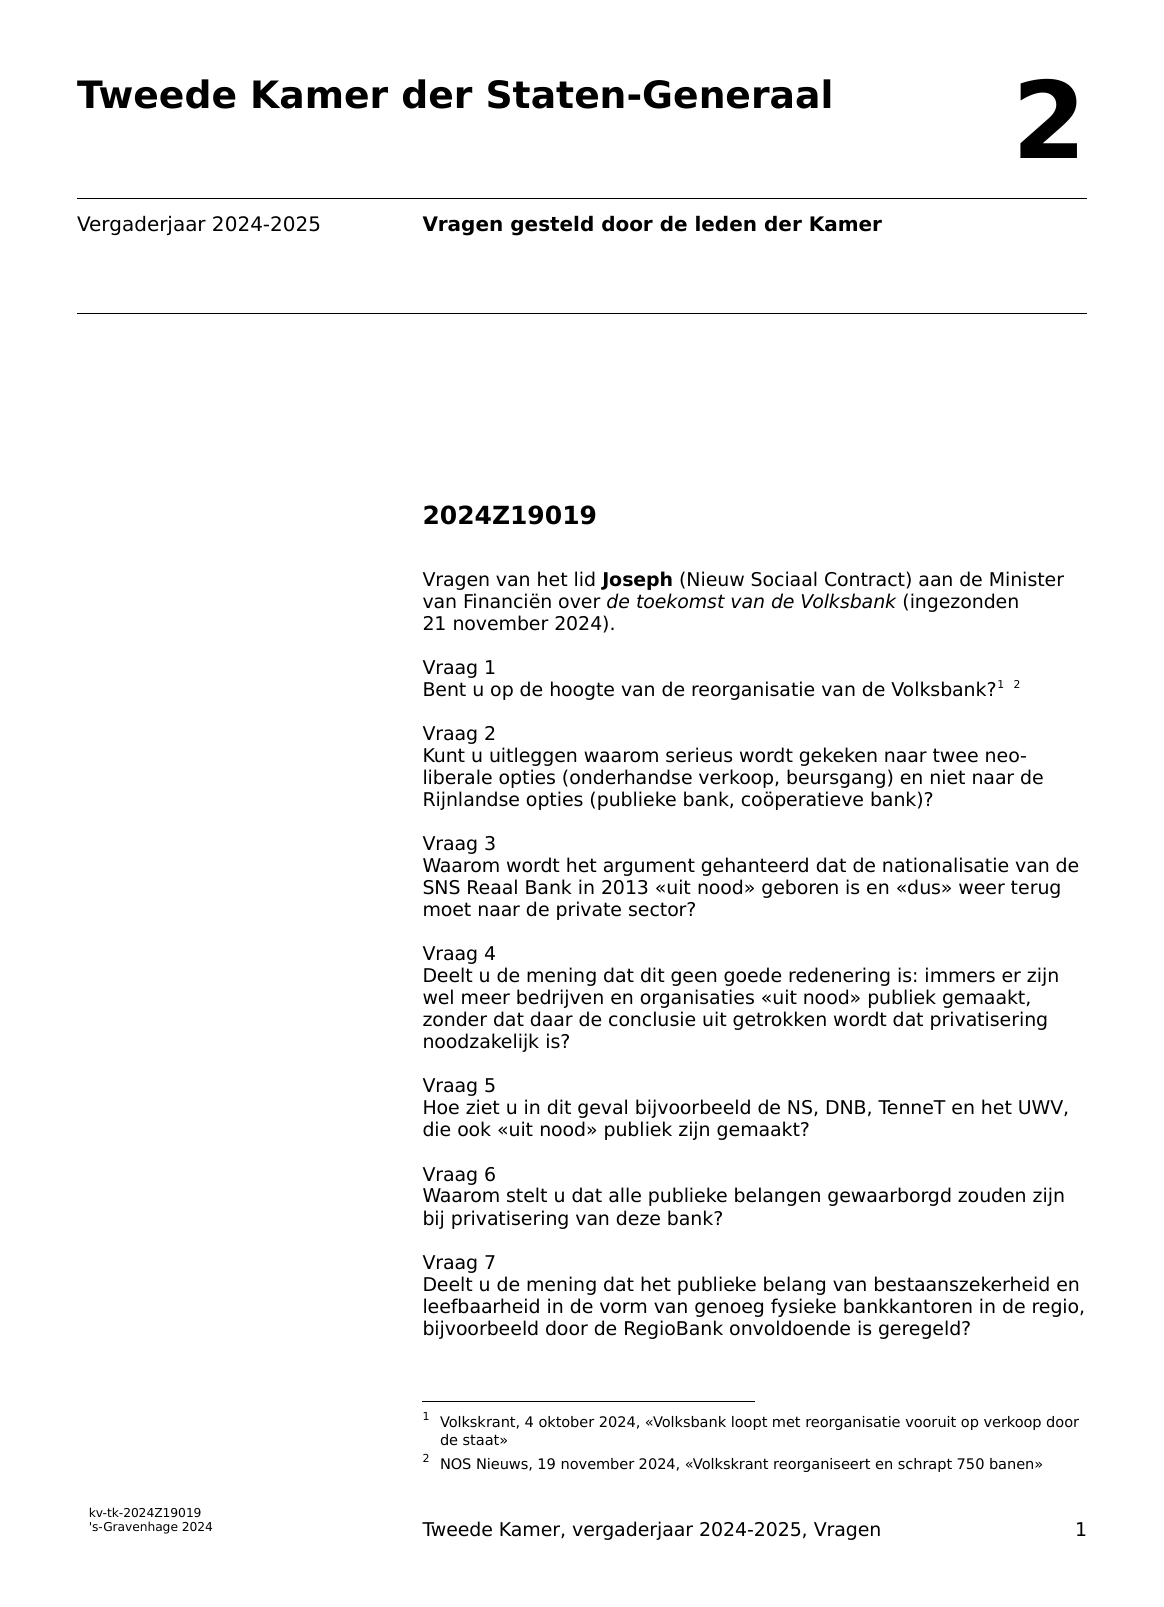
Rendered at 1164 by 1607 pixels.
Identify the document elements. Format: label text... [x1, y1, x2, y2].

text 's-Gravenhage 2024 [88, 1520, 323, 1534]
text Waarom wordt het argument gehanteerd dat de nationalisatie van de SNS Reaal Bank in 2013 «uit nood» geboren is en «dus» weer terug moet naar de private sector? [422, 855, 1087, 921]
text Vragen van het lid Joseph (Nieuw Sociaal Contract) aan de Minister van Financiën over de toekomst van de Volksbank (ingezonden 21 november 2024). [422, 569, 1087, 635]
table_cell Vergaderjaar 2024-2025 [77, 199, 422, 313]
text Vraag 2 [422, 723, 1087, 745]
table_cell Vragen gesteld door de leden der Kamer [422, 199, 1087, 313]
text Hoe ziet u in dit geval bijvoorbeeld de NS, DNB, TenneT en het UWV, die ook «uit nood» publiek zijn gemaakt? [422, 1097, 1087, 1141]
text Vraag 5 [422, 1075, 1087, 1097]
table_header Tweede Kamer der Staten-Generaal [77, 59, 886, 198]
text 2024Z19019 [422, 501, 1087, 531]
text Vraag 6 [422, 1163, 1087, 1185]
text Vraag 4 [422, 943, 1087, 965]
text Deelt u de mening dat dit geen goede redenering is: immers er zijn wel meer bedrijven en organisaties «uit nood» publiek gemaakt, zonder dat daar de conclusie uit getrokken wordt dat privatisering noodzakelijk is? [422, 965, 1087, 1053]
text Vraag 3 [422, 833, 1087, 855]
text NOS Nieuws, 19 november 2024, «Volkskrant reorganiseert en schrapt 750 banen» [422, 1452, 1087, 1474]
text Deelt u de mening dat het publieke belang van bestaanszekerheid en leefbaarheid in de vorm van genoeg fysieke bankkantoren in de regio, bijvoorbeeld door de RegioBank onvoldoende is geregeld? [422, 1273, 1087, 1339]
text Bent u op de hoogte van de reorganisatie van de Volksbank? [422, 679, 1087, 701]
text Vraag 7 [422, 1252, 1087, 1273]
text Waarom stelt u dat alle publieke belangen gewaarborgd zouden zijn bij privatisering van deze bank? [422, 1185, 1087, 1229]
text Kunt u uitleggen waarom serieus wordt gekeken naar twee neo-liberale opties (onderhandse verkoop, beursgang) en niet naar de Rijnlandse opties (publieke bank, coöperatieve bank)? [422, 745, 1087, 811]
text kv-tk-2024Z19019 [88, 1506, 323, 1520]
text Volkskrant, 4 oktober 2024, «Volksbank loopt met reorganisatie vooruit op verkoop door de staat» [422, 1410, 1087, 1449]
table_header 2 [886, 59, 1087, 198]
text Vraag 1 [422, 657, 1087, 679]
